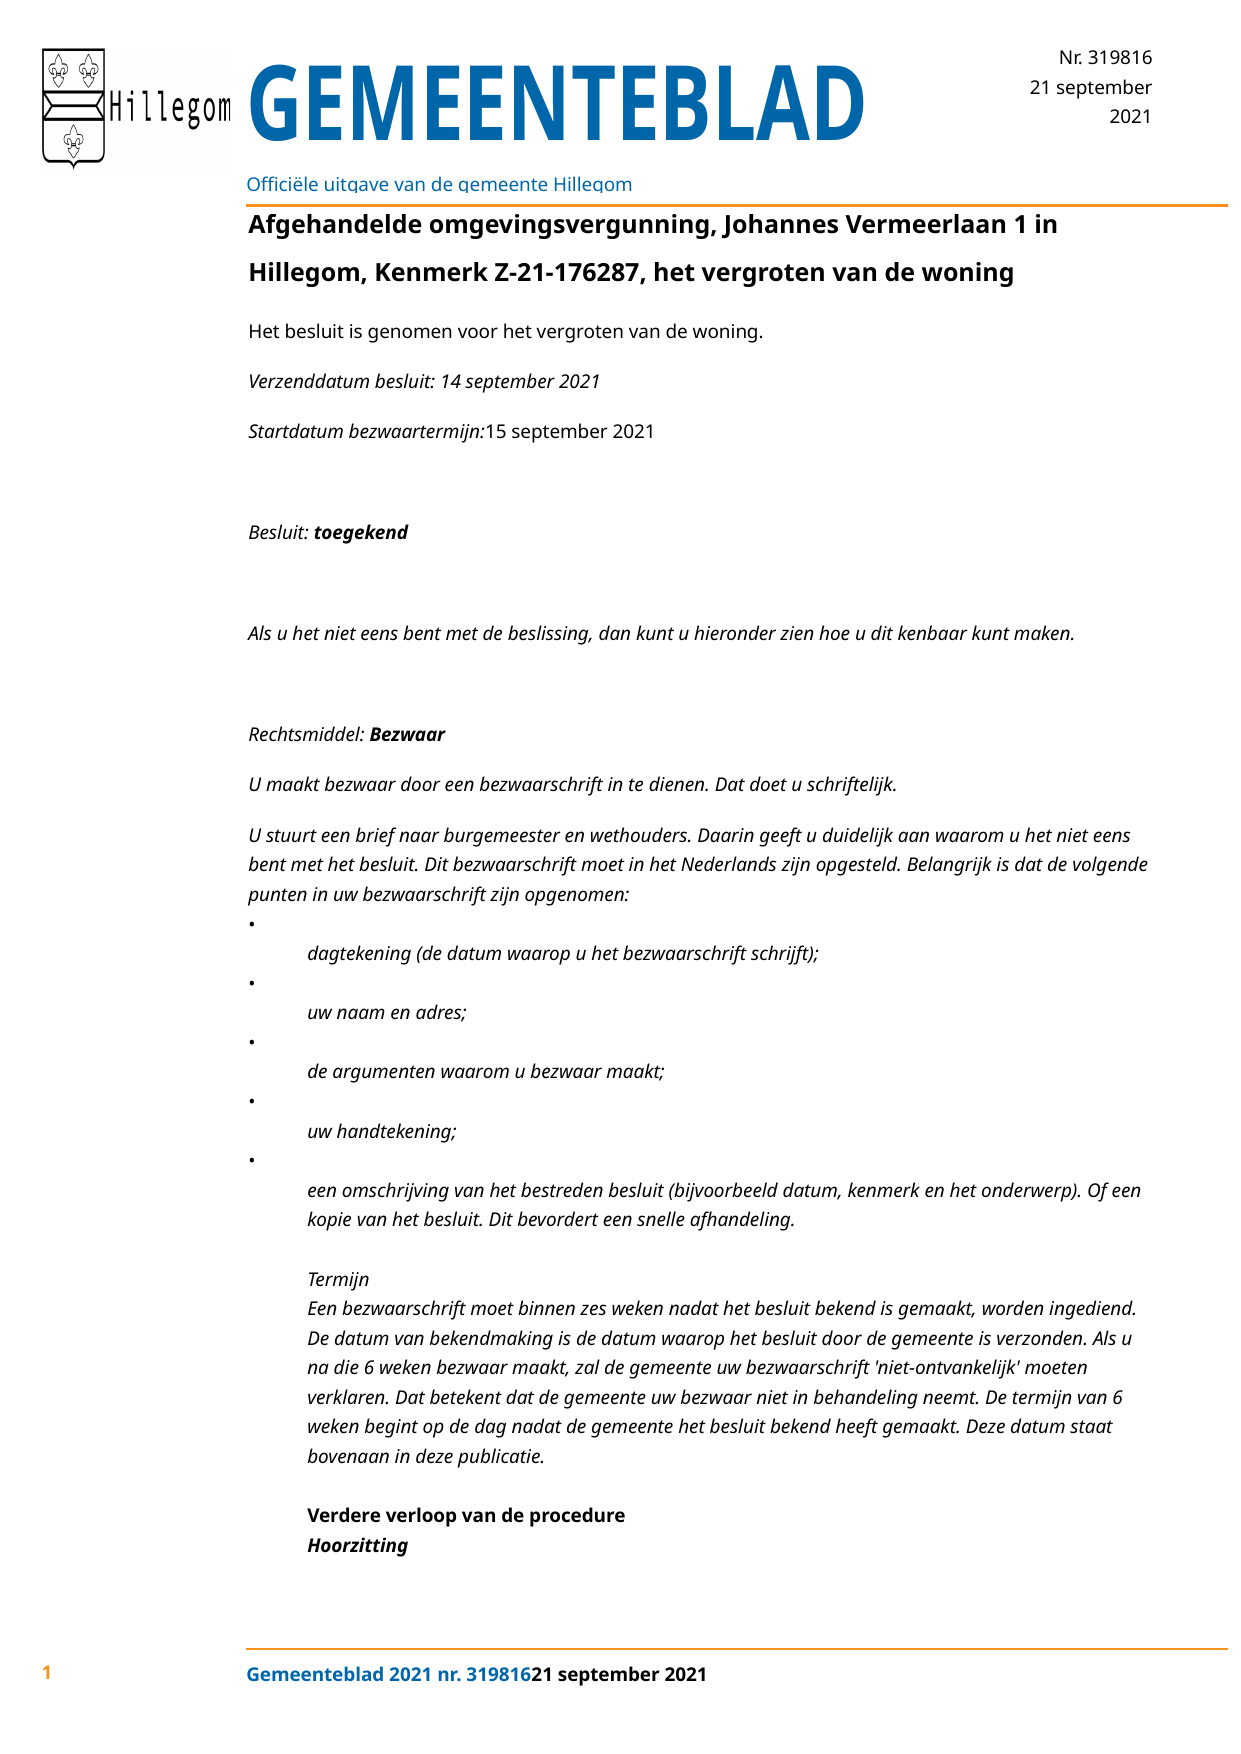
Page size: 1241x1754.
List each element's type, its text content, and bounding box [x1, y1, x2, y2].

list een omschrijving van het bestreden besluit (bijvoorbeeld datum, kenmerk en het onderwerp). Of een kopie van het besluit. Dit bevordert een snelle afhandeling. [248, 1177, 1152, 1232]
text Afgehandelde omgevingsvergunning, Johannes Vermeerlaan 1 in Hillegom, Kenmerk Z-21-176287, het vergroten van de woning [248, 207, 1152, 288]
list uw naam en adres; [248, 999, 1152, 1025]
text Als u het niet eens bent met de beslissing, dan kunt u hieronder zien hoe u dit kenbaar kunt maken. [248, 620, 1152, 646]
list Termijn [248, 1266, 1152, 1292]
list de argumenten waarom u bezwaar maakt; [248, 1059, 1152, 1084]
list uw handtekening; [248, 1118, 1152, 1144]
text U stuurt een brief naar burgemeester en wethouders. Daarin geeft u duidelijk aan waarom u het niet eens bent met het besluit. Dit bezwaarschrift moet in het Nederlands zijn opgesteld. Belangrijk is dat de volgende punten in uw bezwaarschrift zijn opgenomen: [248, 822, 1152, 907]
picture [41, 47, 231, 172]
text Besluit: toegekend [248, 519, 1152, 545]
text U maakt bezwaar door een bezwaarschrift in te dienen. Dat doet u schriftelijk. [248, 772, 1152, 797]
text Rechtsmiddel: Bezwaar [248, 721, 1152, 747]
list dagtekening (de datum waarop u het bezwaarschrift schrijft); [248, 940, 1152, 966]
list Verdere verloop van de procedure [248, 1502, 1152, 1528]
list Hoorzitting [248, 1532, 1152, 1558]
list Een bezwaarschrift moet binnen zes weken nadat het besluit bekend is gemaakt, worden ingediend. De datum van bekendmaking is de datum waarop het besluit door de gemeente is verzonden. Als u na die 6 weken bezwaar maakt, zal de gemeente uw bezwaarschrift 'niet-ontvankelijk' moeten verklaren. Dat betekent dat de gemeente uw bezwaar niet in behandeling neemt. De termijn van 6 weken begint op de dag nadat de gemeente het besluit bekend heeft gemaakt. Deze datum staat bovenaan in deze publicatie. [248, 1295, 1152, 1469]
text Startdatum bezwaartermijn:15 september 2021 [248, 419, 1152, 444]
text Het besluit is genomen voor het vergroten van de woning. [248, 318, 1152, 344]
text Verzenddatum besluit: 14 september 2021 [248, 368, 1152, 394]
